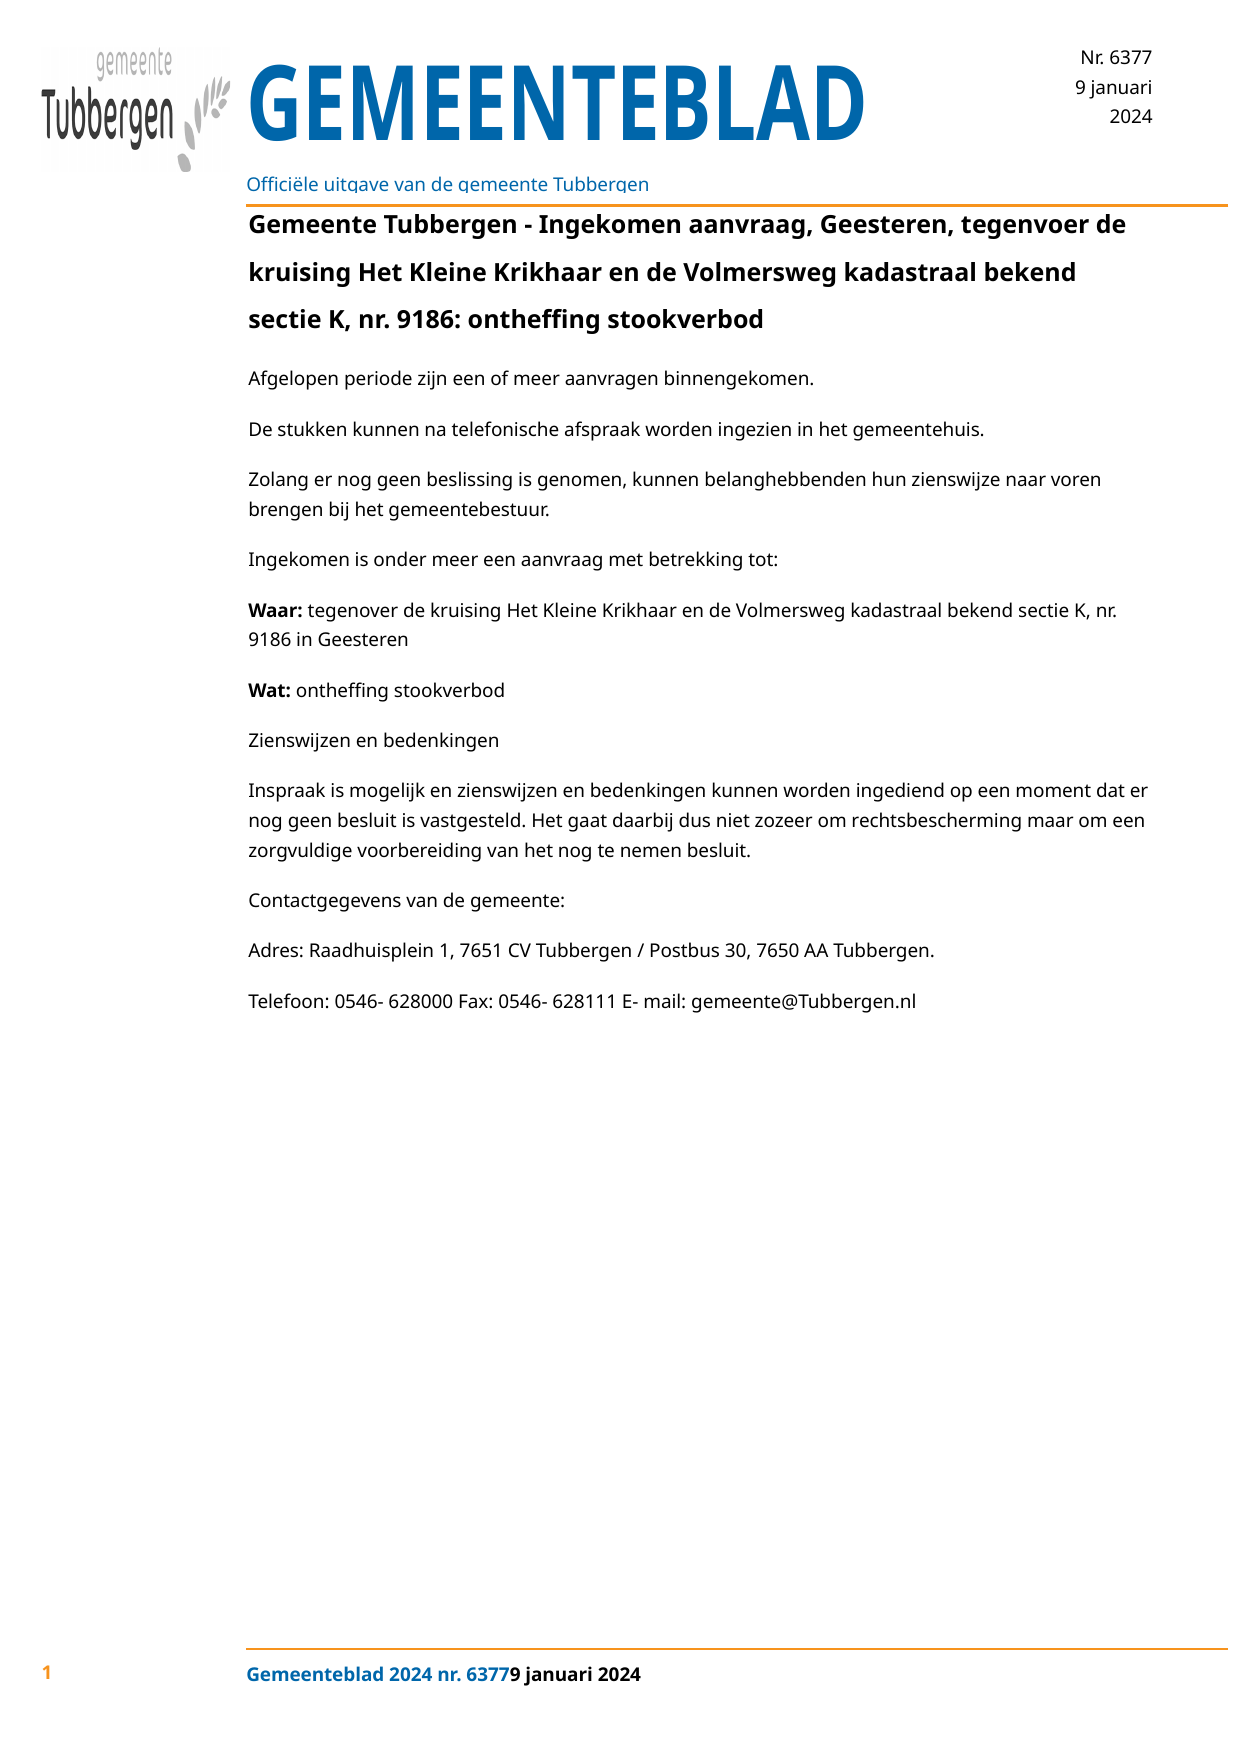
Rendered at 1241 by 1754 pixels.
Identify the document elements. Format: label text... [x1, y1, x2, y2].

picture [41, 47, 231, 172]
text Waar: tegenover de kruising Het Kleine Krikhaar en de Volmersweg kadastraal bekend sectie K, nr. 9186 in Geesteren [248, 597, 1152, 652]
text Gemeente Tubbergen - Ingekomen aanvraag, Geesteren, tegenvoer de kruising Het Kleine Krikhaar en de Volmersweg kadastraal bekend sectie K, nr. 9186: ontheffing stookverbod [248, 207, 1152, 336]
text Adres: Raadhuisplein 1, 7651 CV Tubbergen / Postbus 30, 7650 AA Tubbergen. [248, 938, 1152, 963]
text Inspraak is mogelijk en zienswijzen en bedenkingen kunnen worden ingediend op een moment dat er nog geen besluit is vastgesteld. Het gaat daarbij dus niet zozeer om rechtsbescherming maar om een zorgvuldige voorbereiding van het nog te nemen besluit. [248, 778, 1152, 862]
text Telefoon: 0546- 628000 Fax: 0546- 628111 E- mail: gemeente@Tubbergen.nl [248, 988, 1152, 1014]
text Afgelopen periode zijn een of meer aanvragen binnengekomen. [248, 366, 1152, 391]
text Zienswijzen en bedenkingen [248, 727, 1152, 753]
text Wat: ontheffing stookverbod [248, 677, 1152, 702]
text Zolang er nog geen beslissing is genomen, kunnen belanghebbenden hun zienswijze naar voren brengen bij het gemeentebestuur. [248, 466, 1152, 522]
text Contactgegevens van de gemeente: [248, 887, 1152, 913]
text Ingekomen is onder meer een aanvraag met betrekking tot: [248, 546, 1152, 572]
text De stukken kunnen na telefonische afspraak worden ingezien in het gemeentehuis. [248, 416, 1152, 442]
